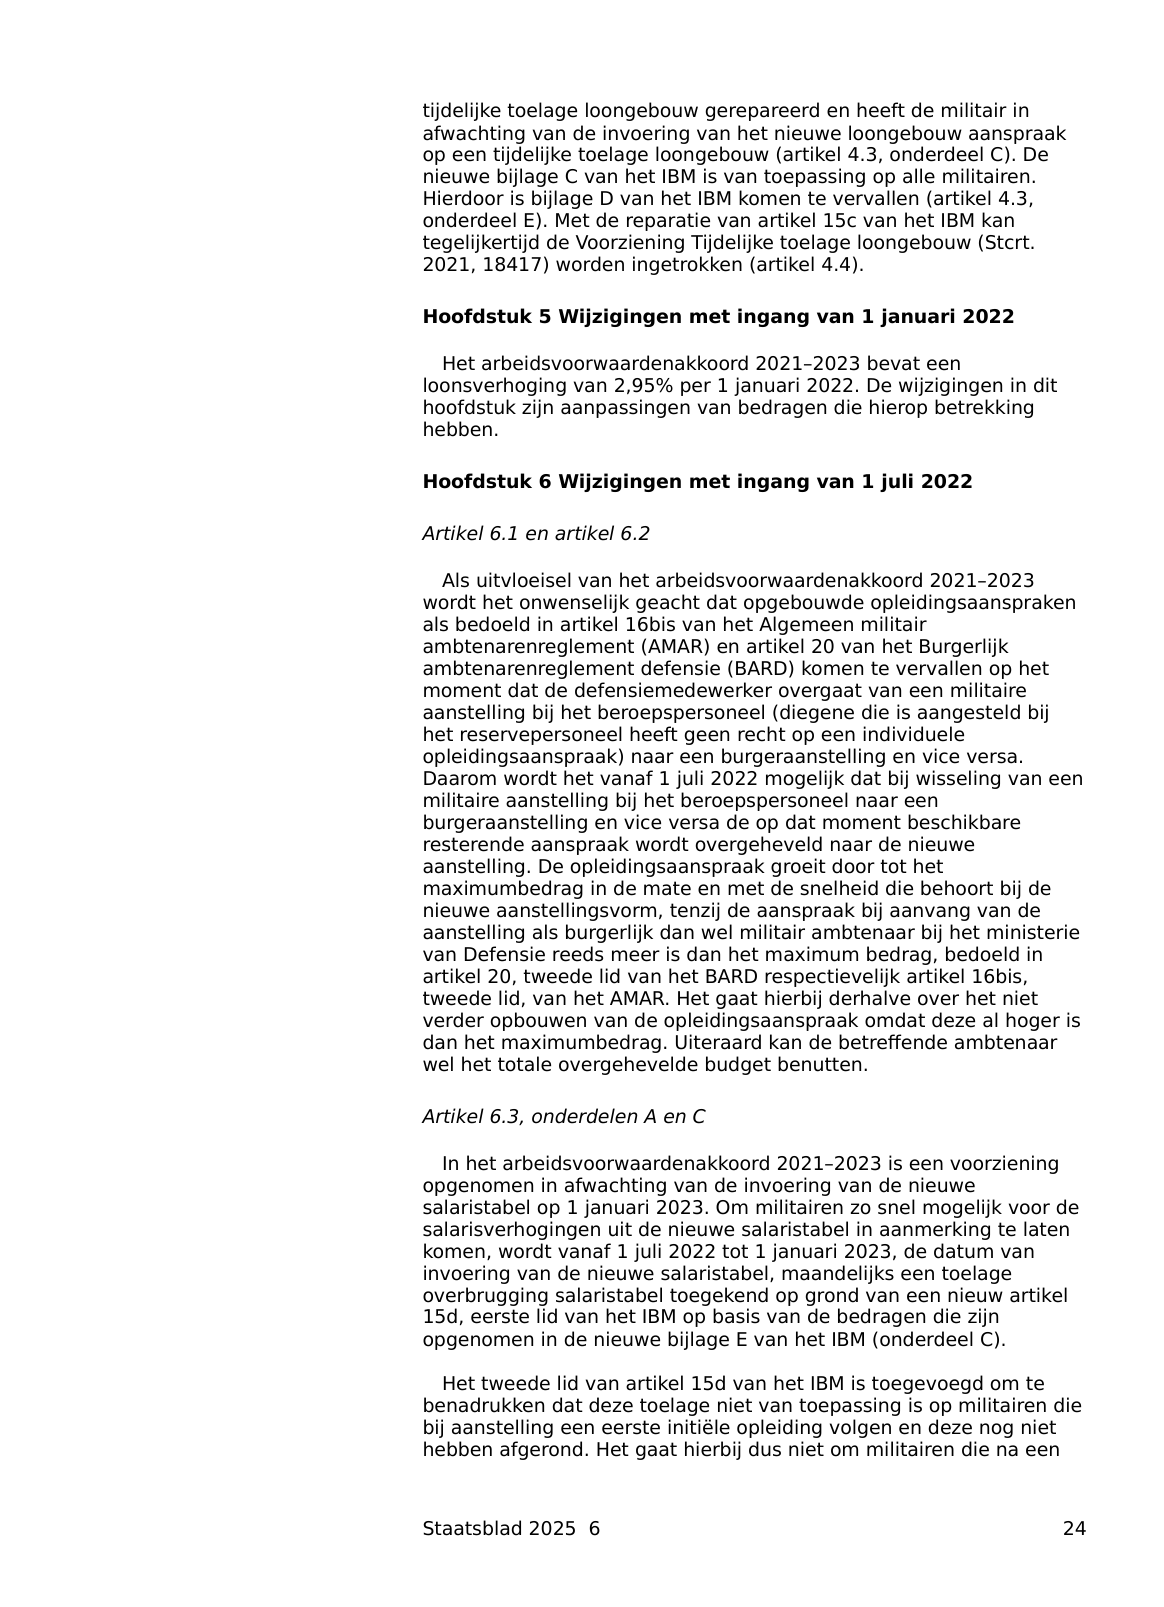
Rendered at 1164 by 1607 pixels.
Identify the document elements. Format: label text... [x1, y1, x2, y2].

subtitle Hoofdstuk 5 Wijzigingen met ingang van 1 januari 2022 [422, 306, 1087, 328]
text tijdelijke toelage loongebouw gerepareerd en heeft de militair in afwachting van de invoering van het nieuwe loongebouw aanspraak op een tijdelijke toelage loongebouw (artikel 4.3, onderdeel C). De nieuwe bijlage C van het IBM is van toepassing op alle militairen. Hierdoor is bijlage D van het IBM komen te vervallen (artikel 4.3, onderdeel E). Met de reparatie van artikel 15c van het IBM kan tegelijkertijd de Voorziening Tijdelijke toelage loongebouw (Stcrt. 2021, 18417) worden ingetrokken (artikel 4.4). [422, 100, 1087, 276]
text Het arbeidsvoorwaardenakkoord 2021–2023 bevat een loonsverhoging van 2,95% per 1 januari 2022. De wijzigingen in dit hoofdstuk zijn aanpassingen van bedragen die hierop betrekking hebben. [422, 353, 1087, 441]
text Als uitvloeisel van het arbeidsvoorwaardenakkoord 2021–2023 wordt het onwenselijk geacht dat opgebouwde opleidingsaanspraken als bedoeld in artikel 16bis van het Algemeen militair ambtenarenreglement (AMAR) en artikel 20 van het Burgerlijk ambtenarenreglement defensie (BARD) komen te vervallen op het moment dat de defensiemedewerker overgaat van een militaire aanstelling bij het beroepspersoneel (diegene die is aangesteld bij het reservepersoneel heeft geen recht op een individuele opleidingsaanspraak) naar een burgeraanstelling en vice versa. Daarom wordt het vanaf 1 juli 2022 mogelijk dat bij wisseling van een militaire aanstelling bij het beroepspersoneel naar een burgeraanstelling en vice versa de op dat moment beschikbare resterende aanspraak wordt overgeheveld naar de nieuwe aanstelling. De opleidingsaanspraak groeit door tot het maximumbedrag in de mate en met de snelheid die behoort bij de nieuwe aanstellingsvorm, tenzij de aanspraak bij aanvang van de aanstelling als burgerlijk dan wel militair ambtenaar bij het ministerie van Defensie reeds meer is dan het maximum bedrag, bedoeld in artikel 20, tweede lid van het BARD respectievelijk artikel 16bis, tweede lid, van het AMAR. Het gaat hierbij derhalve over het niet verder opbouwen van de opleidingsaanspraak omdat deze al hoger is dan het maximumbedrag. Uiteraard kan de betreffende ambtenaar wel het totale overgehevelde budget benutten. [422, 570, 1087, 1076]
subtitle Hoofdstuk 6 Wijzigingen met ingang van 1 juli 2022 [422, 471, 1087, 493]
subtitle Artikel 6.1 en artikel 6.2 [422, 523, 1087, 545]
subtitle Artikel 6.3, onderdelen A en C [422, 1106, 1087, 1128]
text In het arbeidsvoorwaardenakkoord 2021–2023 is een voorziening opgenomen in afwachting van de invoering van de nieuwe salaristabel op 1 januari 2023. Om militairen zo snel mogelijk voor de salarisverhogingen uit de nieuwe salaristabel in aanmerking te laten komen, wordt vanaf 1 juli 2022 tot 1 januari 2023, de datum van invoering van de nieuwe salaristabel, maandelijks een toelage overbrugging salaristabel toegekend op grond van een nieuw artikel 15d, eerste lid van het IBM op basis van de bedragen die zijn opgenomen in de nieuwe bijlage E van het IBM (onderdeel C). [422, 1153, 1087, 1350]
text Het tweede lid van artikel 15d van het IBM is toegevoegd om te benadrukken dat deze toelage niet van toepassing is op militairen die bij aanstelling een eerste initiële opleiding volgen en deze nog niet hebben afgerond. Het gaat hierbij dus niet om militairen die na een [422, 1373, 1087, 1461]
